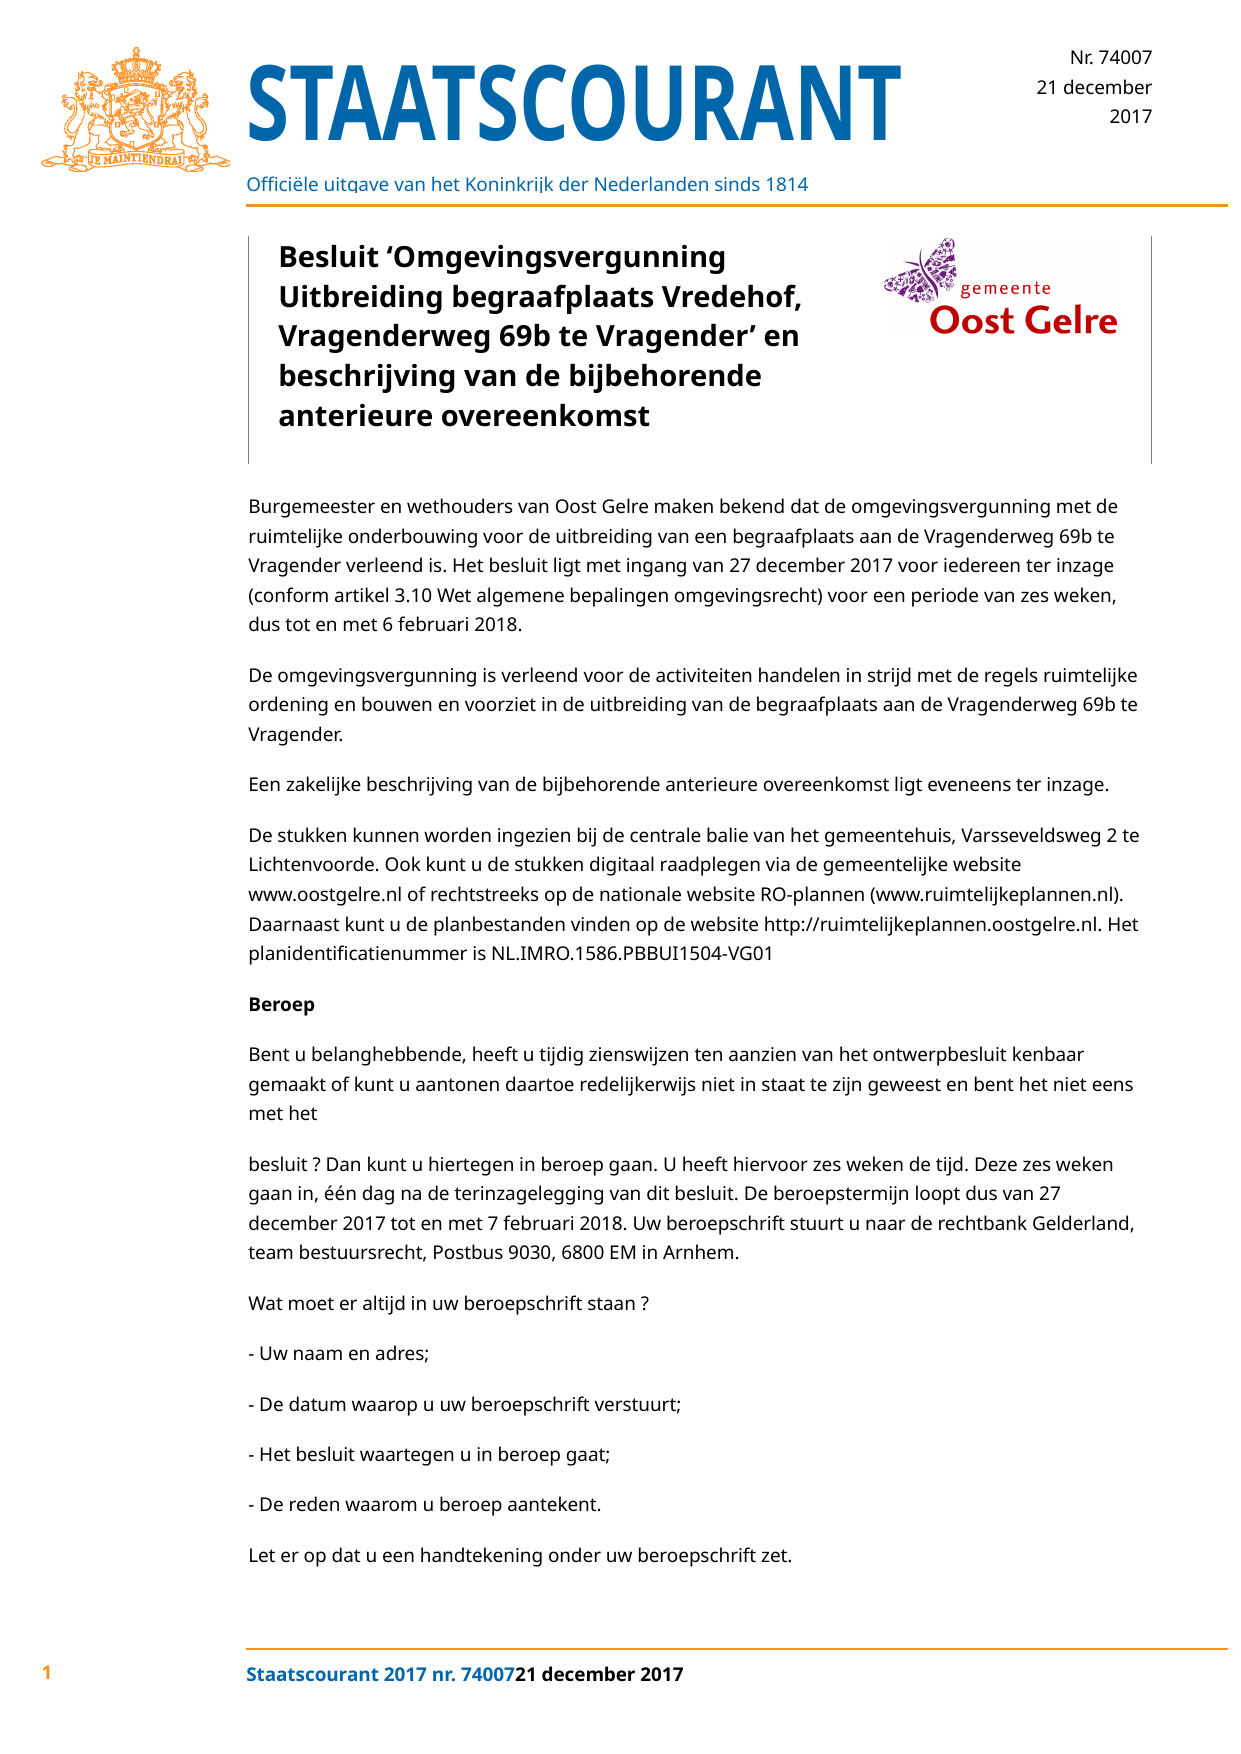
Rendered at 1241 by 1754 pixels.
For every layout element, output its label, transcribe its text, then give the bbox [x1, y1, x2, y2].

text Beroep [248, 991, 1152, 1017]
text De omgevingsvergunning is verleend voor de activiteiten handelen in strijd met de regels ruimtelijke ordening en bouwen en voorziet in de uitbreiding van de begraafplaats aan de Vragenderweg 69b te Vragender. [248, 662, 1152, 747]
picture [882, 236, 1119, 336]
text - Uw naam en adres; [248, 1340, 1152, 1366]
table_header Besluit ‘Omgevingsvergunning Uitbreiding begraafplaats Vredehof, Vragenderweg 69b te Vragender’ en beschrijving van de bijbehorende anterieure overeenkomst [249, 236, 850, 464]
table_header [850, 236, 1151, 464]
text - De datum waarop u uw beroepschrift verstuurt; [248, 1391, 1152, 1417]
text - De reden waarom u beroep aantekent. [248, 1492, 1152, 1517]
text Wat moet er altijd in uw beroepschrift staan ? [248, 1290, 1152, 1316]
text De stukken kunnen worden ingezien bij de centrale balie van het gemeentehuis, Varsseveldsweg 2 te Lichtenvoorde. Ook kunt u de stukken digitaal raadplegen via de gemeentelijke website www.oostgelre.nl of rechtstreeks op de nationale website RO-plannen (www.ruimtelijkeplannen.nl). Daarnaast kunt u de planbestanden vinden op de website http://ruimtelijkeplannen.oostgelre.nl. Het planidentificatienummer is NL.IMRO.1586.PBBUI1504-VG01 [248, 822, 1152, 966]
text Burgemeester en wethouders van Oost Gelre maken bekend dat de omgevingsvergunning met de ruimtelijke onderbouwing voor de uitbreiding van een begraafplaats aan de Vragenderweg 69b te Vragender verleend is. Het besluit ligt met ingang van 27 december 2017 voor iedereen ter inzage (conform artikel 3.10 Wet algemene bepalingen omgevingsrecht) voor een periode van zes weken, dus tot en met 6 februari 2018. [248, 493, 1152, 637]
text Bent u belanghebbende, heeft u tijdig zienswijzen ten aanzien van het ontwerpbesluit kenbaar gemaakt of kunt u aantonen daartoe redelijkerwijs niet in staat te zijn geweest en bent het niet eens met het [248, 1041, 1152, 1126]
picture [41, 47, 231, 172]
text besluit ? Dan kunt u hiertegen in beroep gaan. U heeft hiervoor zes weken de tijd. Deze zes weken gaan in, één dag na de terinzagelegging van dit besluit. De beroepstermijn loopt dus van 27 december 2017 tot en met 7 februari 2018. Uw beroepschrift stuurt u naar de rechtbank Gelderland, team bestuursrecht, Postbus 9030, 6800 EM in Arnhem. [248, 1151, 1152, 1265]
text Een zakelijke beschrijving van de bijbehorende anterieure overeenkomst ligt eveneens ter inzage. [248, 772, 1152, 797]
text Let er op dat u een handtekening onder uw beroepschrift zet. [248, 1542, 1152, 1568]
text - Het besluit waartegen u in beroep gaat; [248, 1441, 1152, 1467]
